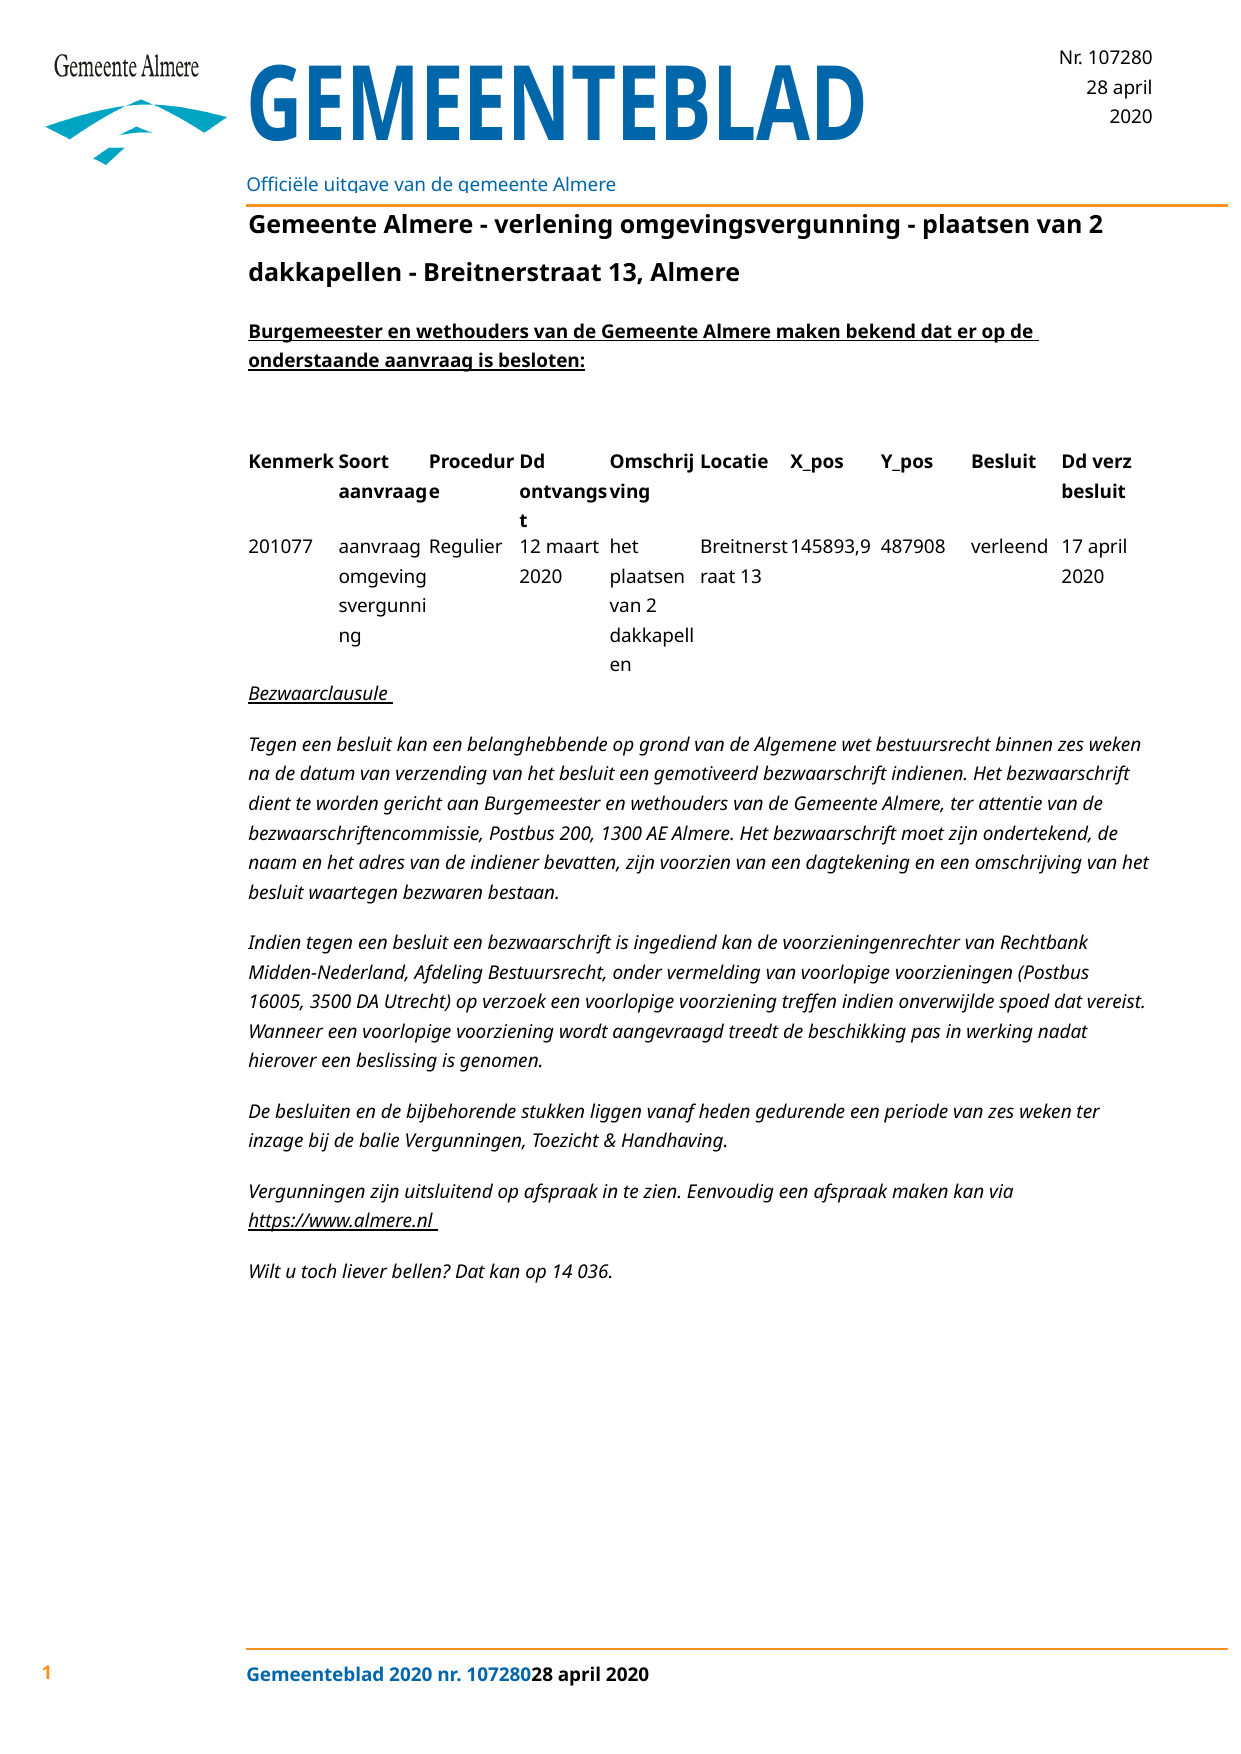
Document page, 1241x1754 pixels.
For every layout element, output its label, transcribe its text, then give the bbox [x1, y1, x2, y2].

table_cell 487908 [881, 533, 971, 677]
table_header Dd ontvangst [519, 449, 609, 533]
table_cell 12 maart 2020 [519, 533, 609, 677]
table_cell het plaatsen van 2 dakkapellen [609, 533, 700, 677]
text De besluiten en de bijbehorende stukken liggen vanaf heden gedurende een periode van zes weken ter inzage bij de balie Vergunningen, Toezicht & Handhaving. [248, 1098, 1152, 1153]
table_header X_pos [790, 449, 881, 533]
table_cell 145893,9 [790, 533, 881, 677]
table_header Locatie [700, 449, 790, 533]
text Indien tegen een besluit een bezwaarschrift is ingediend kan de voorzieningenrechter van Rechtbank Midden-Nederland, Afdeling Bestuursrecht, onder vermelding van voorlopige voorzieningen (Postbus 16005, 3500 DA Utrecht) op verzoek een voorlopige voorziening treffen indien onverwijlde spoed dat vereist. Wanneer een voorlopige voorziening wordt aangevraagd treedt de beschikking pas in werking nadat hierover een beslissing is genomen. [248, 929, 1152, 1073]
picture [41, 47, 231, 172]
table_cell Regulier [429, 533, 519, 677]
table_header Besluit [971, 449, 1061, 533]
text Burgemeester en wethouders van de Gemeente Almere maken bekend dat er op de onderstaande aanvraag is besloten: [248, 318, 1152, 373]
table_cell 17 april 2020 [1061, 533, 1152, 677]
text Tegen een besluit kan een belanghebbende op grond van de Algemene wet bestuursrecht binnen zes weken na de datum van verzending van het besluit een gemotiveerd bezwaarschrift indienen. Het bezwaarschrift dient te worden gericht aan Burgemeester en wethouders van de Gemeente Almere, ter attentie van de bezwaarschriftencommissie, Postbus 200, 1300 AE Almere. Het bezwaarschrift moet zijn ondertekend, de naam en het adres van de indiener bevatten, zijn voorzien van een dagtekening en een omschrijving van het besluit waartegen bezwaren bestaan. [248, 731, 1152, 905]
text Wilt u toch liever bellen? Dat kan op 14 036. [248, 1258, 1152, 1284]
table_cell Breitnerstraat 13 [700, 533, 790, 677]
table_header Omschrijving [609, 449, 700, 533]
table_header Dd verz besluit [1061, 449, 1152, 533]
text Bezwaarclausule [248, 681, 1152, 706]
table_header Y_pos [881, 449, 971, 533]
table_header Kenmerk [248, 449, 338, 533]
table_cell 201077 [248, 533, 338, 677]
text Vergunningen zijn uitsluitend op afspraak in te zien. Eenvoudig een afspraak maken kan via https://www.almere.nl [248, 1178, 1152, 1233]
table_header Procedure [429, 449, 519, 533]
table_cell verleend [971, 533, 1061, 677]
table_cell aanvraag omgevingsvergunning [338, 533, 429, 677]
table_header Soort aanvraag [338, 449, 429, 533]
text Gemeente Almere - verlening omgevingsvergunning - plaatsen van 2 dakkapellen - Breitnerstraat 13, Almere [248, 207, 1152, 288]
